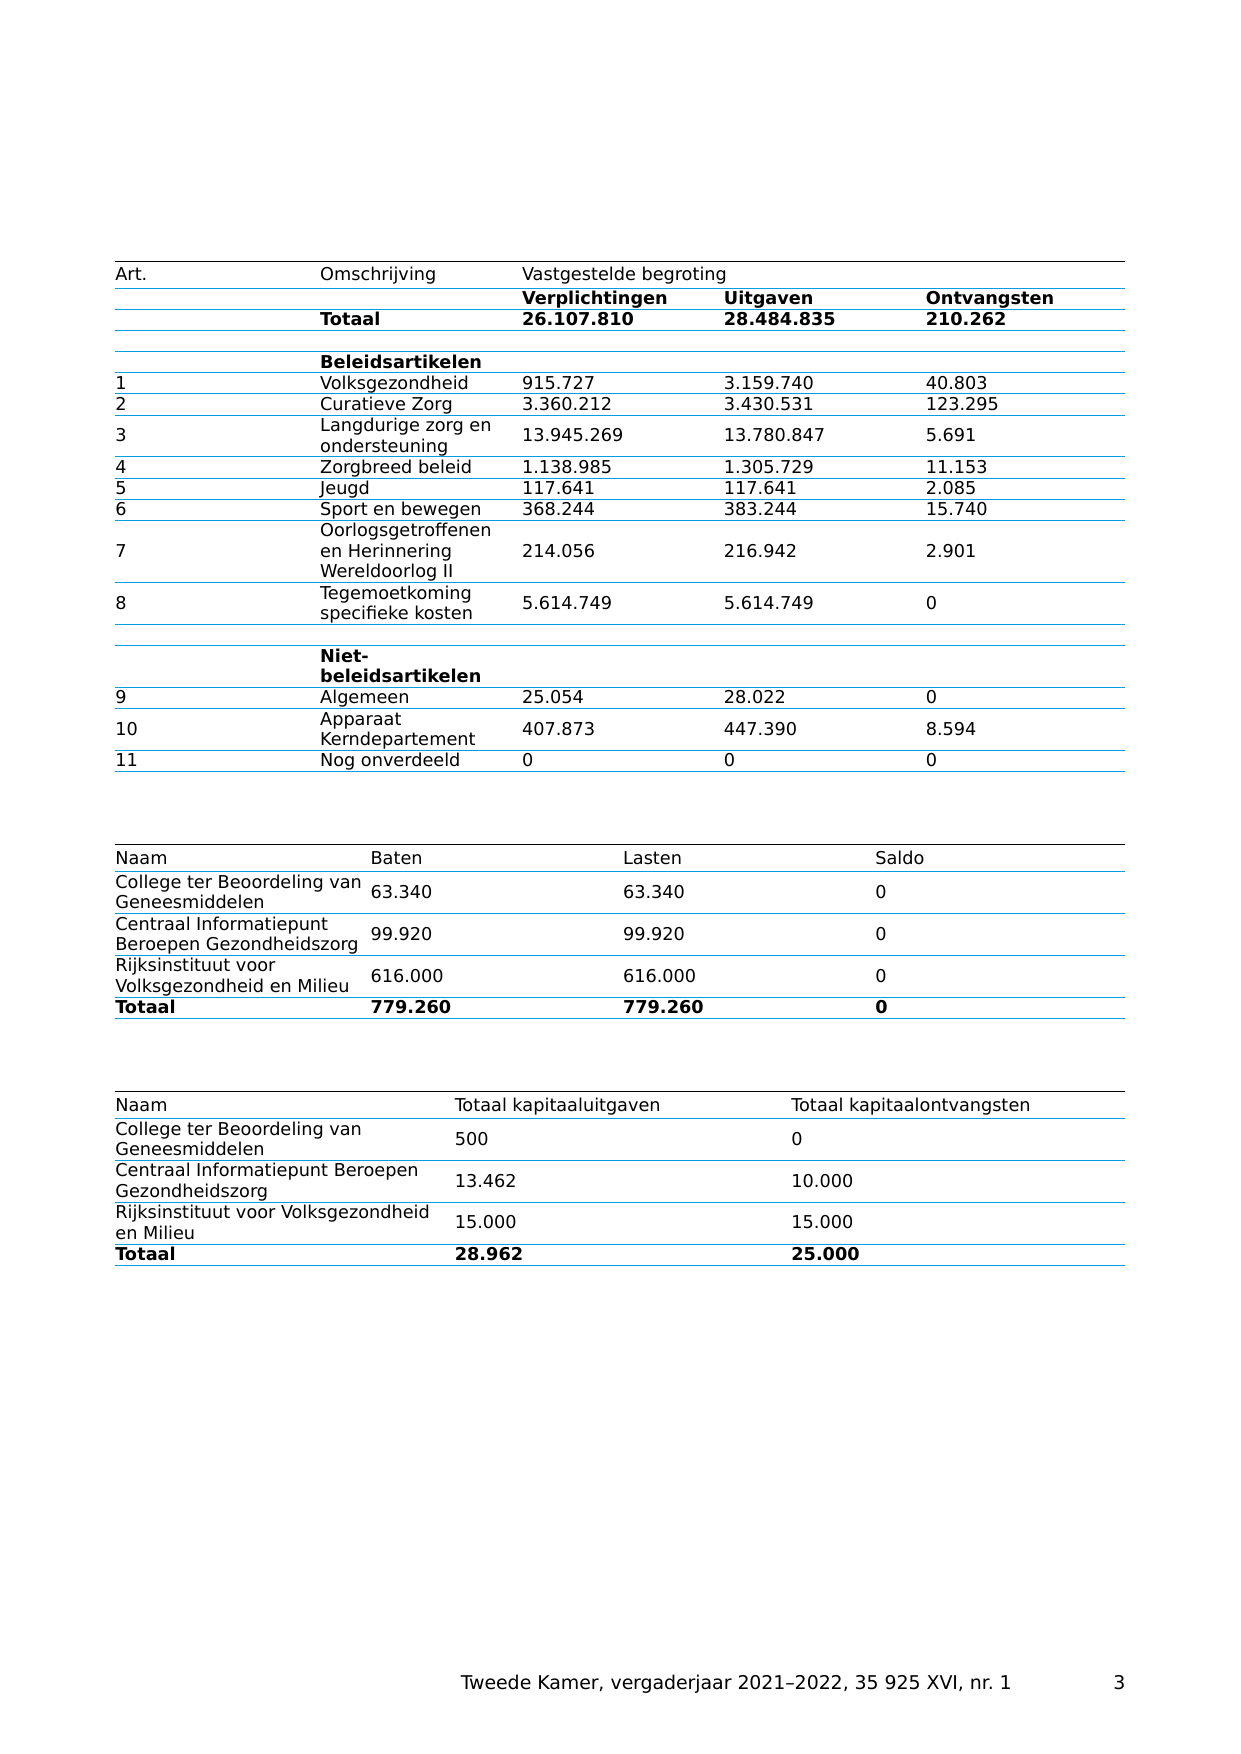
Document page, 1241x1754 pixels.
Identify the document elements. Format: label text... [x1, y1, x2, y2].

table_cell 123.295 [923, 394, 1125, 414]
table_cell Totaal [115, 1245, 452, 1264]
table_cell [317, 331, 519, 351]
table_cell 5.614.749 [519, 583, 721, 624]
table_cell 0 [923, 688, 1125, 708]
table_cell 11.153 [923, 457, 1125, 477]
table_header Vastgestelde begrotingsstaat inzake de baten-lastenagentschappen voor het jaar 2022 (bedragen x € 1.000) [115, 1043, 1125, 1091]
table_cell 117.641 [519, 479, 721, 498]
table_cell 0 [721, 751, 923, 771]
table_cell 4 [115, 457, 317, 477]
table_cell 3.159.740 [721, 373, 923, 393]
table_cell 779.260 [368, 998, 620, 1018]
table_cell [923, 646, 1125, 687]
table_cell 28.484.835 [721, 310, 923, 330]
table_cell [519, 625, 721, 645]
table_cell 383.244 [721, 500, 923, 520]
table_cell Rijksinstituut voor Volksgezondheid en Milieu [115, 1203, 452, 1243]
table_cell 3 [115, 416, 317, 456]
table_cell [519, 352, 721, 372]
table_cell [115, 310, 317, 330]
table_cell 0 [923, 583, 1125, 624]
table_cell Jeugd [317, 479, 519, 498]
table_cell 15.740 [923, 500, 1125, 520]
table_cell 214.056 [519, 521, 721, 582]
table_cell 8.594 [923, 709, 1125, 750]
table_cell Centraal Informatiepunt Beroepen Gezondheidszorg [115, 1161, 452, 1202]
table_cell [923, 625, 1125, 645]
table_cell 616.000 [368, 956, 620, 997]
table_cell 368.244 [519, 500, 721, 520]
table_cell 5 [115, 479, 317, 498]
table_cell Volksgezondheid [317, 373, 519, 393]
table_cell 28.022 [721, 688, 923, 708]
table_cell 0 [788, 1119, 1125, 1160]
table_cell Naam [115, 1092, 452, 1118]
table_cell 63.340 [368, 872, 620, 913]
table_cell 1.305.729 [721, 457, 923, 477]
table_cell 6 [115, 500, 317, 520]
table_cell Totaal kapitaalontvangsten [788, 1092, 1125, 1118]
table_cell 5.614.749 [721, 583, 923, 624]
table_cell [115, 646, 317, 687]
table_cell [115, 625, 317, 645]
table_cell [923, 352, 1125, 372]
table_cell Oorlogsgetroffenen en Herinnering Wereldoorlog II [317, 521, 519, 582]
table_cell [115, 289, 317, 309]
table_cell 15.000 [452, 1203, 788, 1243]
table_cell 7 [115, 521, 317, 582]
table_cell 25.000 [788, 1245, 1125, 1264]
table_cell 210.262 [923, 310, 1125, 330]
table_cell 1.138.985 [519, 457, 721, 477]
table_cell 0 [519, 751, 721, 771]
table_cell 117.641 [721, 479, 923, 498]
table_cell [115, 331, 317, 351]
table_cell Nog onverdeeld [317, 751, 519, 771]
table_cell Uitgaven [721, 289, 923, 309]
table_cell Totaal [317, 310, 519, 330]
table_cell 5.691 [923, 416, 1125, 456]
table_cell 40.803 [923, 373, 1125, 393]
table_cell 99.920 [368, 914, 620, 955]
table_cell College ter Beoordeling van Geneesmiddelen [115, 872, 367, 913]
table_cell Rijksinstituut voor Volksgezondheid en Milieu [115, 956, 367, 997]
table_cell Saldo [872, 845, 1125, 871]
table_cell [721, 331, 923, 351]
table_cell 13.462 [452, 1161, 788, 1202]
table_cell 616.000 [620, 956, 872, 997]
table_cell 9 [115, 688, 317, 708]
table_cell 3.360.212 [519, 394, 721, 414]
table_cell Vastgestelde begroting [519, 262, 1125, 288]
table_cell Totaal [115, 998, 367, 1018]
table_header Vastgestelde begrotingsstaat inzake de baten-lastenagentschappen voor het jaar 2022 (bedragen x € 1.000) [115, 796, 1125, 844]
table_cell 15.000 [788, 1203, 1125, 1243]
table_cell 26.107.810 [519, 310, 721, 330]
table_cell College ter Beoordeling van Geneesmiddelen [115, 1119, 452, 1160]
table_cell 0 [872, 956, 1125, 997]
table_cell [519, 646, 721, 687]
table_cell [721, 625, 923, 645]
table_cell 2.901 [923, 521, 1125, 582]
table_cell 10.000 [788, 1161, 1125, 1202]
table_cell Algemeen [317, 688, 519, 708]
table_cell Curatieve Zorg [317, 394, 519, 414]
table_cell 1 [115, 373, 317, 393]
table_cell 13.780.847 [721, 416, 923, 456]
table_cell 407.873 [519, 709, 721, 750]
table_cell Centraal Informatiepunt Beroepen Gezondheidszorg [115, 914, 367, 955]
table_cell Sport en bewegen [317, 500, 519, 520]
table_cell 10 [115, 709, 317, 750]
table_cell [721, 646, 923, 687]
table_cell 11 [115, 751, 317, 771]
table_cell 0 [872, 914, 1125, 955]
table_cell 500 [452, 1119, 788, 1160]
table_cell Verplichtingen [519, 289, 721, 309]
table_cell Totaal kapitaaluitgaven [452, 1092, 788, 1118]
table_cell [317, 289, 519, 309]
table_cell 8 [115, 583, 317, 624]
table_cell [115, 352, 317, 372]
table_cell Baten [368, 845, 620, 871]
table_cell Beleidsartikelen [317, 352, 519, 372]
table_cell 447.390 [721, 709, 923, 750]
table_cell 0 [923, 751, 1125, 771]
table_cell [519, 331, 721, 351]
table_cell 13.945.269 [519, 416, 721, 456]
table_cell [721, 352, 923, 372]
table_cell Tegemoetkoming specifieke kosten [317, 583, 519, 624]
table_cell 63.340 [620, 872, 872, 913]
table_cell Lasten [620, 845, 872, 871]
table_cell 25.054 [519, 688, 721, 708]
table_cell Naam [115, 845, 367, 871]
table_cell Apparaat Kerndepartement [317, 709, 519, 750]
table_cell 2 [115, 394, 317, 414]
table_cell Art. [115, 262, 317, 288]
table_cell 915.727 [519, 373, 721, 393]
table_cell 99.920 [620, 914, 872, 955]
table_cell 0 [872, 998, 1125, 1018]
table_cell 0 [872, 872, 1125, 913]
table_cell 3.430.531 [721, 394, 923, 414]
table_cell Zorgbreed beleid [317, 457, 519, 477]
table_cell [317, 625, 519, 645]
table_cell 779.260 [620, 998, 872, 1018]
table_cell Niet-beleidsartikelen [317, 646, 519, 687]
table_cell [923, 331, 1125, 351]
table_header Vastgestelde departementale begrotingsstaat van het Ministerie van Volksgezondheid, Welzijn en Sport (XVI) voor het jaar 2022 (bedragen x € 1.000) [115, 213, 1125, 261]
table_cell Langdurige zorg en ondersteuning [317, 416, 519, 456]
table_cell Omschrijving [317, 262, 519, 288]
table_cell 2.085 [923, 479, 1125, 498]
table_cell Ontvangsten [923, 289, 1125, 309]
table_cell 28.962 [452, 1245, 788, 1264]
table_cell 216.942 [721, 521, 923, 582]
